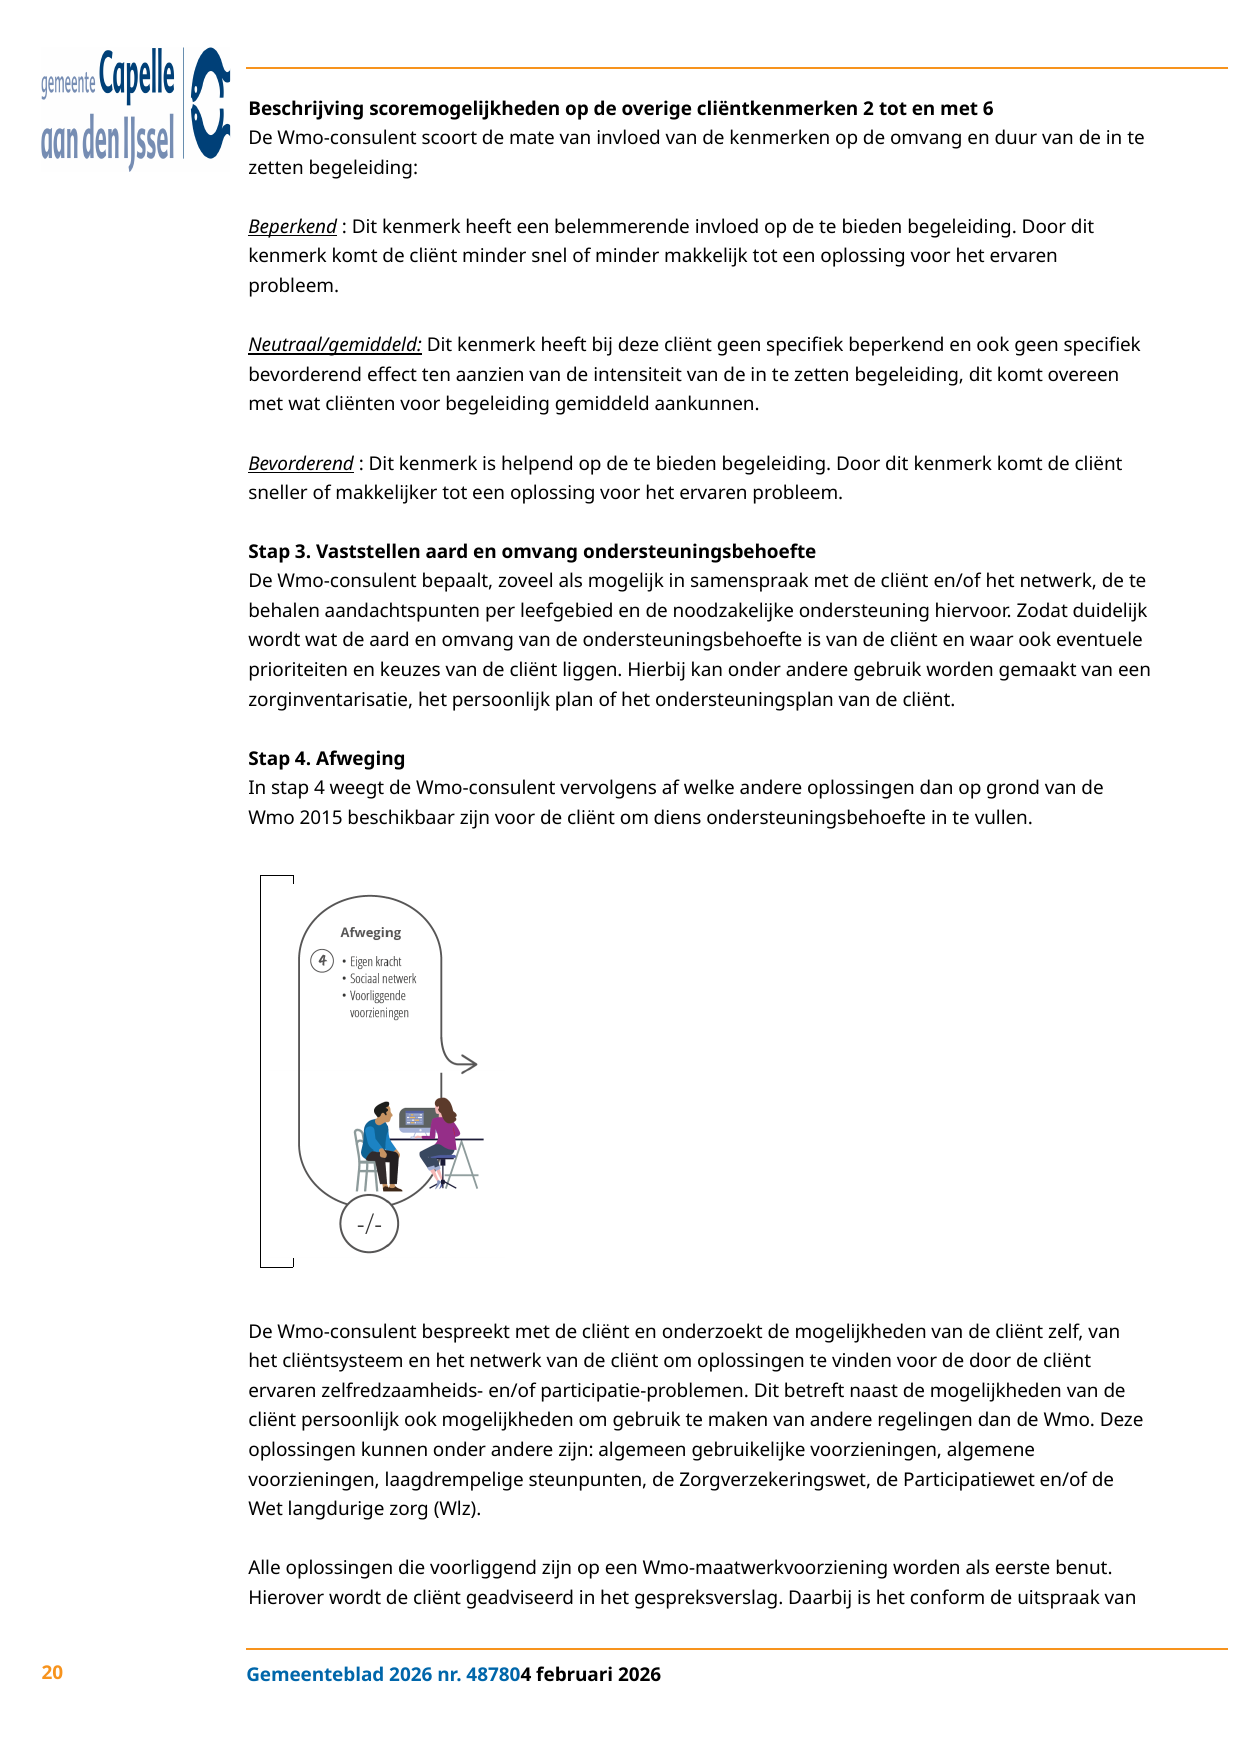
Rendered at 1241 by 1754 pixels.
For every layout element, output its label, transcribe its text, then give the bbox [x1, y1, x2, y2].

text Stap 4. Afweging [248, 745, 1152, 771]
text De Wmo-consulent bepaalt, zoveel als mogelijk in samenspraak met de cliënt en/of het netwerk, de te behalen aandachtspunten per leefgebied en de noodzakelijke ondersteuning hiervoor. Zodat duidelijk wordt wat de aard en omvang van de ondersteuningsbehoefte is van de cliënt en waar ook eventuele prioriteiten en keuzes van de cliënt liggen. Hierbij kan onder andere gebruik worden gemaakt van een zorginventarisatie, het persoonlijk plan of het ondersteuningsplan van de cliënt. [248, 567, 1152, 712]
text Alle oplossingen die voorliggend zijn op een Wmo-maatwerkvoorziening worden als eerste benut. Hierover wordt de cliënt geadviseerd in het gespreksverslag. Daarbij is het conform de uitspraak van [248, 1554, 1152, 1610]
text De Wmo-consulent bespreekt met de cliënt en onderzoekt de mogelijkheden van de cliënt zelf, van het cliëntsysteem en het netwerk van de cliënt om oplossingen te vinden voor de door de cliënt ervaren zelfredzaamheids- en/of participatie-problemen. Dit betreft naast de mogelijkheden van de cliënt persoonlijk ook mogelijkheden om gebruik te maken van andere regelingen dan de Wmo. Deze oplossingen kunnen onder andere zijn: algemeen gebruikelijke voorzieningen, algemene voorzieningen, laagdrempelige steunpunten, de Zorgverzekeringswet, de Participatiewet en/of de Wet langdurige zorg (Wlz). [248, 1318, 1152, 1521]
table_header Beschrijving scoremogelijkheden op de overige cliëntkenmerken 2 tot en met 6 De Wmo-consulent scoort de mate van invloed van de kenmerken op de omvang en duur van de in te zetten begeleiding: Beperkend : Dit kenmerk heeft een belemmerende invloed op de te bieden begeleiding. Door dit kenmerk komt de cliënt minder snel of minder makkelijk tot een oplossing voor het ervaren probleem. Neutraal/gemiddeld: Dit kenmerk heeft bij deze cliënt geen specifiek beperkend en ook geen specifiek bevorderend effect ten aanzien van de intensiteit van de in te zetten begeleiding, dit komt overeen met wat cliënten voor begeleiding gemiddeld aankunnen. Bevorderend : Dit kenmerk is helpend op de te bieden begeleiding. Door dit kenmerk komt de cliënt sneller of makkelijker tot een oplossing voor het ervaren probleem. [248, 95, 1152, 505]
text In stap 4 weegt de Wmo-consulent vervolgens af welke andere oplossingen dan op grond van de Wmo 2015 beschikbaar zijn voor de cliënt om diens ondersteuningsbehoefte in te vullen. [248, 774, 1152, 830]
picture [41, 47, 231, 172]
picture [268, 884, 505, 1258]
text Stap 3. Vaststellen aard en omvang ondersteuningsbehoefte [248, 538, 1152, 564]
